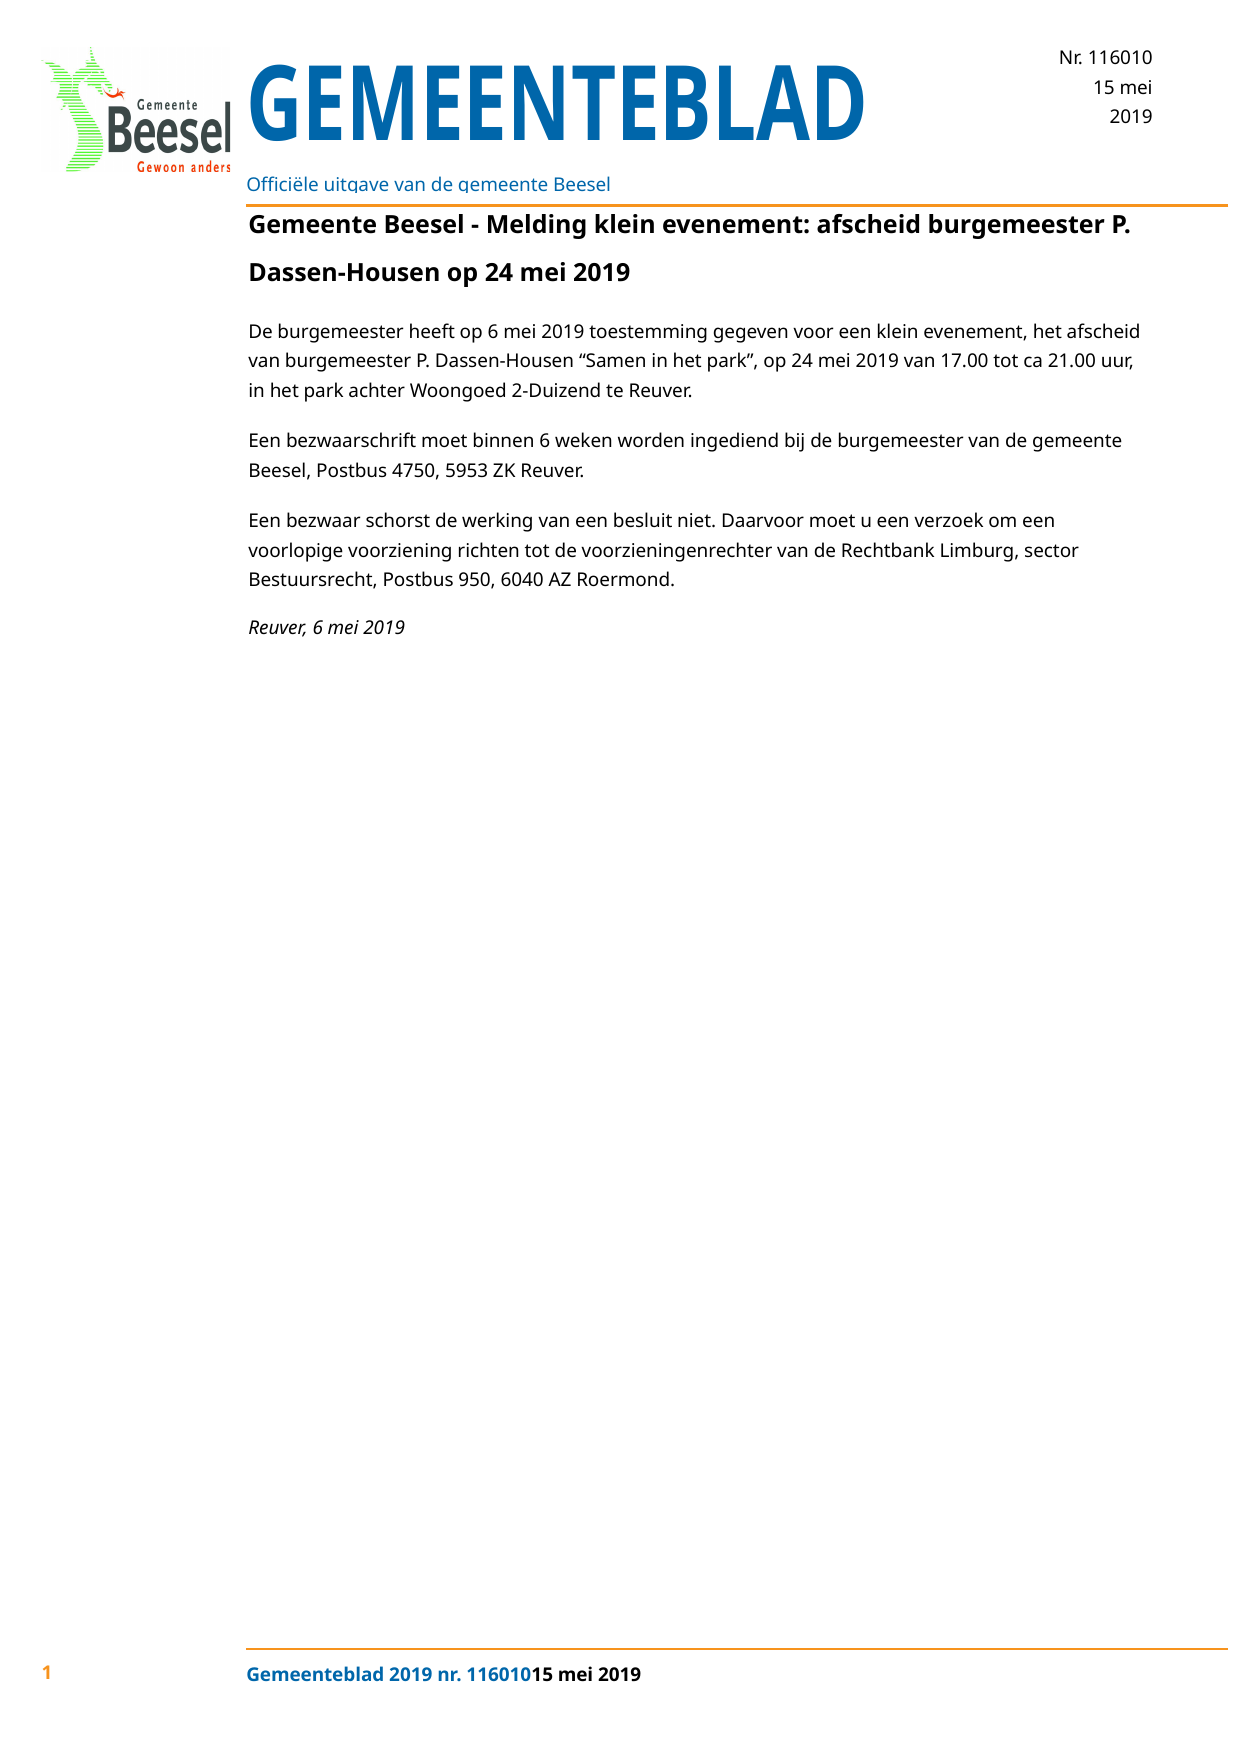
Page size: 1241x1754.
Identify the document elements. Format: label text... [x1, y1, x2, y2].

text Gemeente Beesel - Melding klein evenement: afscheid burgemeester P. Dassen-Housen op 24 mei 2019 [248, 207, 1152, 288]
text De burgemeester heeft op 6 mei 2019 toestemming gegeven voor een klein evenement, het afscheid van burgemeester P. Dassen-Housen “Samen in het park”, op 24 mei 2019 van 17.00 tot ca 21.00 uur, in het park achter Woongoed 2-Duizend te Reuver. [248, 318, 1152, 403]
picture [41, 47, 231, 172]
text Een bezwaar schorst de werking van een besluit niet. Daarvoor moet u een verzoek om een voorlopige voorziening richten tot de voorzieningenrechter van de Rechtbank Limburg, sector Bestuursrecht, Postbus 950, 6040 AZ Roermond. [248, 507, 1152, 592]
text Reuver, 6 mei 2019 [248, 614, 1152, 640]
text Een bezwaarschrift moet binnen 6 weken worden ingediend bij de burgemeester van de gemeente Beesel, Postbus 4750, 5953 ZK Reuver. [248, 427, 1152, 483]
